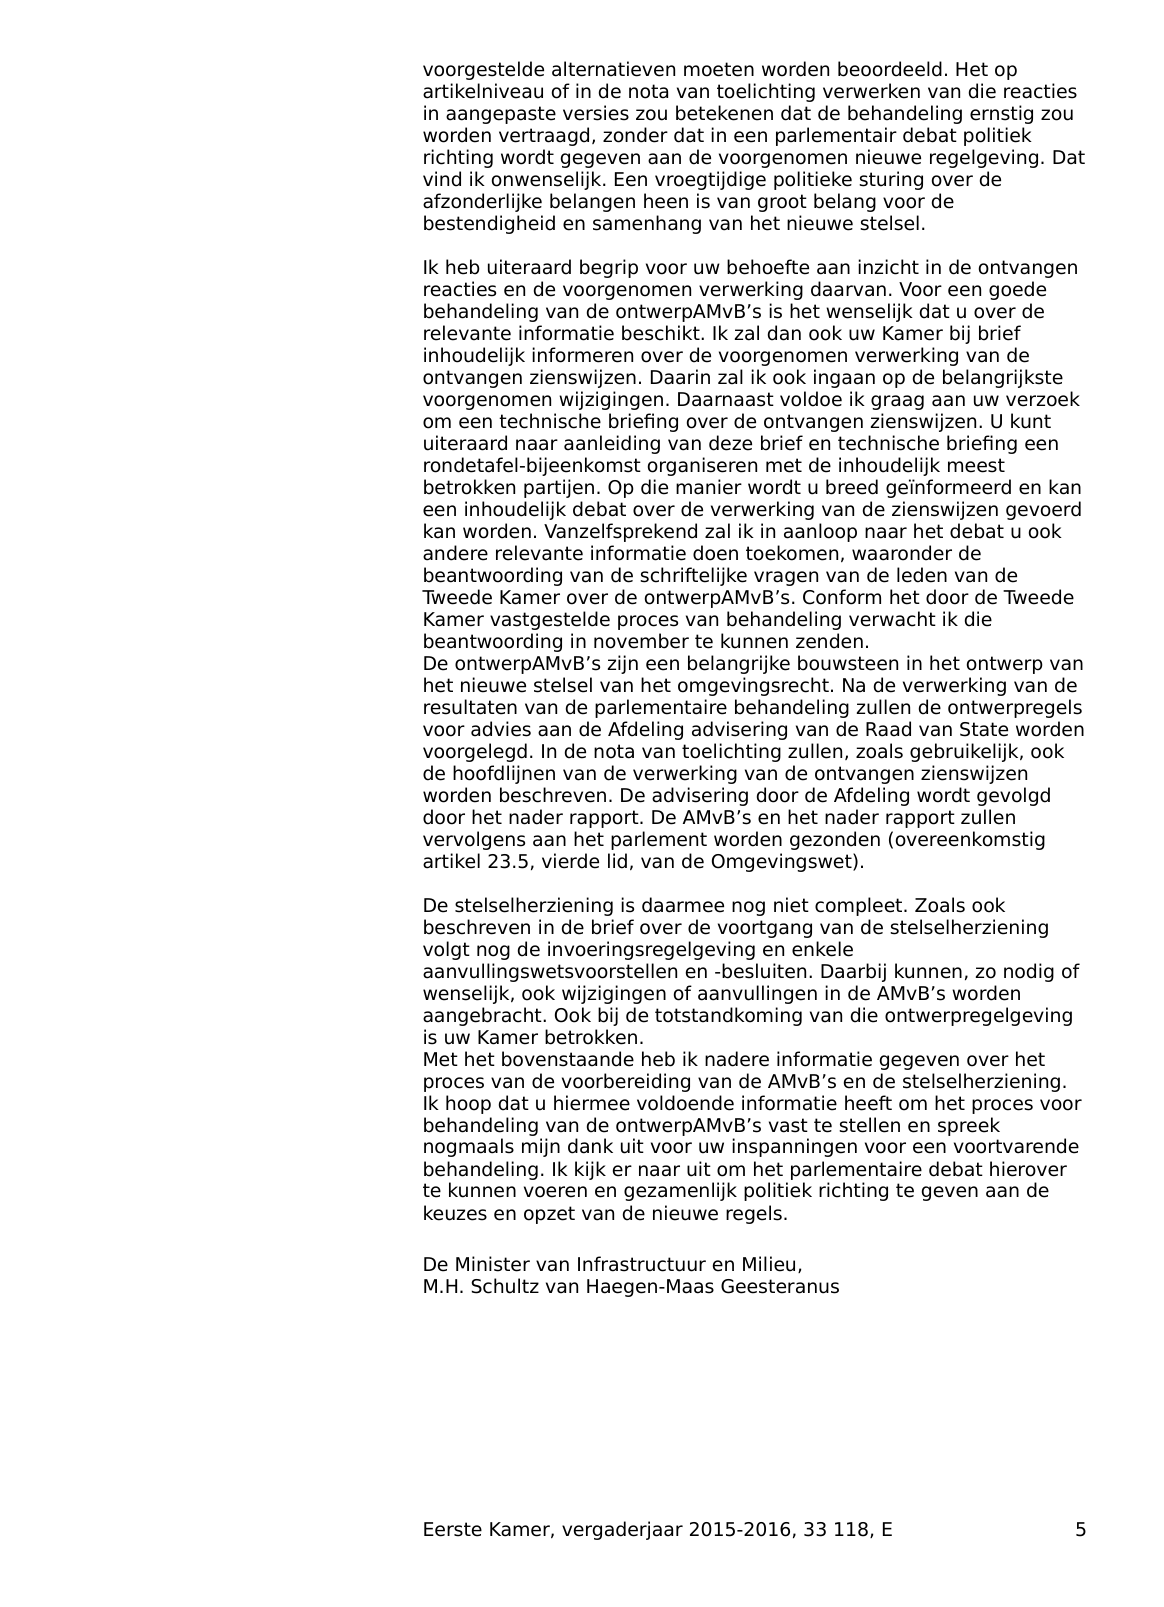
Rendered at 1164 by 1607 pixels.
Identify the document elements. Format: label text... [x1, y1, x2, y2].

text De ontwerpAMvB’s zijn een belangrijke bouwsteen in het ontwerp van het nieuwe stelsel van het omgevingsrecht. Na de verwerking van de resultaten van de parlementaire behandeling zullen de ontwerpregels voor advies aan de Afdeling advisering van de Raad van State worden voorgelegd. In de nota van toelichting zullen, zoals gebruikelijk, ook de hoofdlijnen van de verwerking van de ontvangen zienswijzen worden beschreven. De advisering door de Afdeling wordt gevolgd door het nader rapport. De AMvB’s en het nader rapport zullen vervolgens aan het parlement worden gezonden (overeenkomstig artikel 23.5, vierde lid, van de Omgevingswet). [422, 653, 1087, 872]
text voorgestelde alternatieven moeten worden beoordeeld. Het op artikelniveau of in de nota van toelichting verwerken van die reacties in aangepaste versies zou betekenen dat de behandeling ernstig zou worden vertraagd, zonder dat in een parlementair debat politiek richting wordt gegeven aan de voorgenomen nieuwe regelgeving. Dat vind ik onwenselijk. Een vroegtijdige politieke sturing over de afzonderlijke belangen heen is van groot belang voor de bestendigheid en samenhang van het nieuwe stelsel. [422, 59, 1087, 235]
text De Minister van Infrastructuur en Milieu, M.H. Schultz van Haegen-Maas Geesteranus [422, 1254, 1087, 1298]
text Met het bovenstaande heb ik nadere informatie gegeven over het proces van de voorbereiding van de AMvB’s en de stelselherziening. Ik hoop dat u hiermee voldoende informatie heeft om het proces voor behandeling van de ontwerpAMvB’s vast te stellen en spreek nogmaals mijn dank uit voor uw inspanningen voor een voortvarende behandeling. Ik kijk er naar uit om het parlementaire debat hierover te kunnen voeren en gezamenlijk politiek richting te geven aan de keuzes en opzet van de nieuwe regels. [422, 1048, 1087, 1224]
text Ik heb uiteraard begrip voor uw behoefte aan inzicht in de ontvangen reacties en de voorgenomen verwerking daarvan. Voor een goede behandeling van de ontwerpAMvB’s is het wenselijk dat u over de relevante informatie beschikt. Ik zal dan ook uw Kamer bij brief inhoudelijk informeren over de voorgenomen verwerking van de ontvangen zienswijzen. Daarin zal ik ook ingaan op de belangrijkste voorgenomen wijzigingen. Daarnaast voldoe ik graag aan uw verzoek om een technische briefing over de ontvangen zienswijzen. U kunt uiteraard naar aanleiding van deze brief en technische briefing een rondetafel-bijeenkomst organiseren met de inhoudelijk meest betrokken partijen. Op die manier wordt u breed geïnformeerd en kan een inhoudelijk debat over de verwerking van de zienswijzen gevoerd kan worden. Vanzelfsprekend zal ik in aanloop naar het debat u ook andere relevante informatie doen toekomen, waaronder de beantwoording van de schriftelijke vragen van de leden van de Tweede Kamer over de ontwerpAMvB’s. Conform het door de Tweede Kamer vastgestelde proces van behandeling verwacht ik die beantwoording in november te kunnen zenden. [422, 257, 1087, 653]
text De stelselherziening is daarmee nog niet compleet. Zoals ook beschreven in de brief over de voortgang van de stelselherziening volgt nog de invoeringsregelgeving en enkele aanvullingswetsvoorstellen en -besluiten. Daarbij kunnen, zo nodig of wenselijk, ook wijzigingen of aanvullingen in de AMvB’s worden aangebracht. Ook bij de totstandkoming van die ontwerpregelgeving is uw Kamer betrokken. [422, 895, 1087, 1048]
